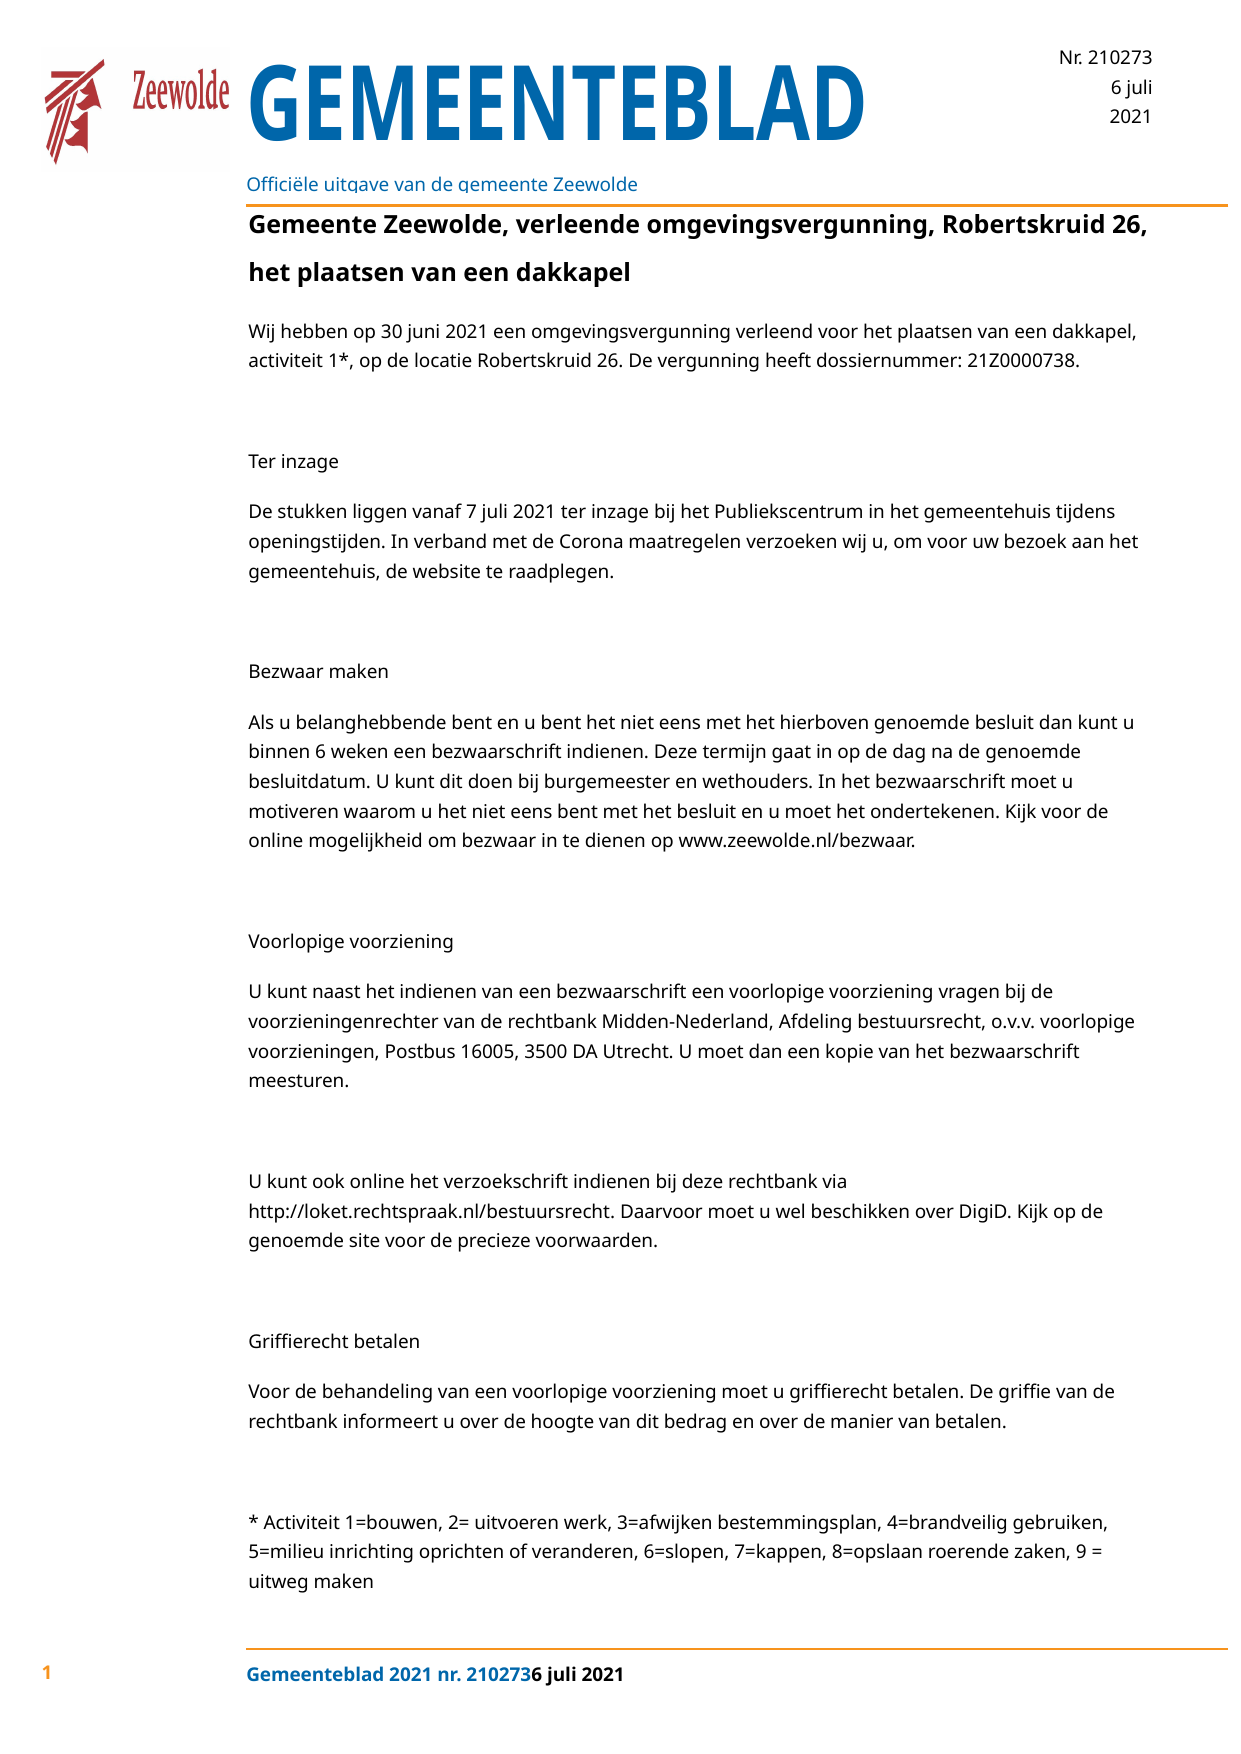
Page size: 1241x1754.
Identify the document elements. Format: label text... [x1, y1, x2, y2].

text Ter inzage [248, 448, 1152, 474]
text U kunt naast het indienen van een bezwaarschrift een voorlopige voorziening vragen bij de voorzieningenrechter van de rechtbank Midden-Nederland, Afdeling bestuursrecht, o.v.v. voorlopige voorzieningen, Postbus 16005, 3500 DA Utrecht. U moet dan een kopie van het bezwaarschrift meesturen. [248, 979, 1152, 1093]
text Gemeente Zeewolde, verleende omgevingsvergunning, Robertskruid 26, het plaatsen van een dakkapel [248, 207, 1152, 288]
text Als u belanghebbende bent en u bent het niet eens met het hierboven genoemde besluit dan kunt u binnen 6 weken een bezwaarschrift indienen. Deze termijn gaat in op de dag na de genoemde besluitdatum. U kunt dit doen bij burgemeester en wethouders. In het bezwaarschrift moet u motiveren waarom u het niet eens bent met het besluit en u moet het ondertekenen. Kijk voor de online mogelijkheid om bezwaar in te dienen op www.zeewolde.nl/bezwaar. [248, 709, 1152, 853]
text Wij hebben op 30 juni 2021 een omgevingsvergunning verleend voor het plaatsen van een dakkapel, activiteit 1*, op de locatie Robertskruid 26. De vergunning heeft dossiernummer: 21Z0000738. [248, 318, 1152, 373]
text * Activiteit 1=bouwen, 2= uitvoeren werk, 3=afwijken bestemmingsplan, 4=brandveilig gebruiken, 5=milieu inrichting oprichten of veranderen, 6=slopen, 7=kappen, 8=opslaan roerende zaken, 9 = uitweg maken [248, 1509, 1152, 1594]
picture [41, 47, 231, 172]
text Bezwaar maken [248, 659, 1152, 684]
text Voor de behandeling van een voorlopige voorziening moet u griffierecht betalen. De griffie van de rechtbank informeert u over de hoogte van dit bedrag en over de manier van betalen. [248, 1379, 1152, 1434]
text U kunt ook online het verzoekschrift indienen bij deze rechtbank via http://loket.rechtspraak.nl/bestuursrecht. Daarvoor moet u wel beschikken over DigiD. Kijk op de genoemde site voor de precieze voorwaarden. [248, 1168, 1152, 1253]
text De stukken liggen vanaf 7 juli 2021 ter inzage bij het Publiekscentrum in het gemeentehuis tijdens openingstijden. In verband met de Corona maatregelen verzoeken wij u, om voor uw bezoek aan het gemeentehuis, de website te raadplegen. [248, 499, 1152, 584]
text Griffierecht betalen [248, 1328, 1152, 1354]
text Voorlopige voorziening [248, 928, 1152, 954]
